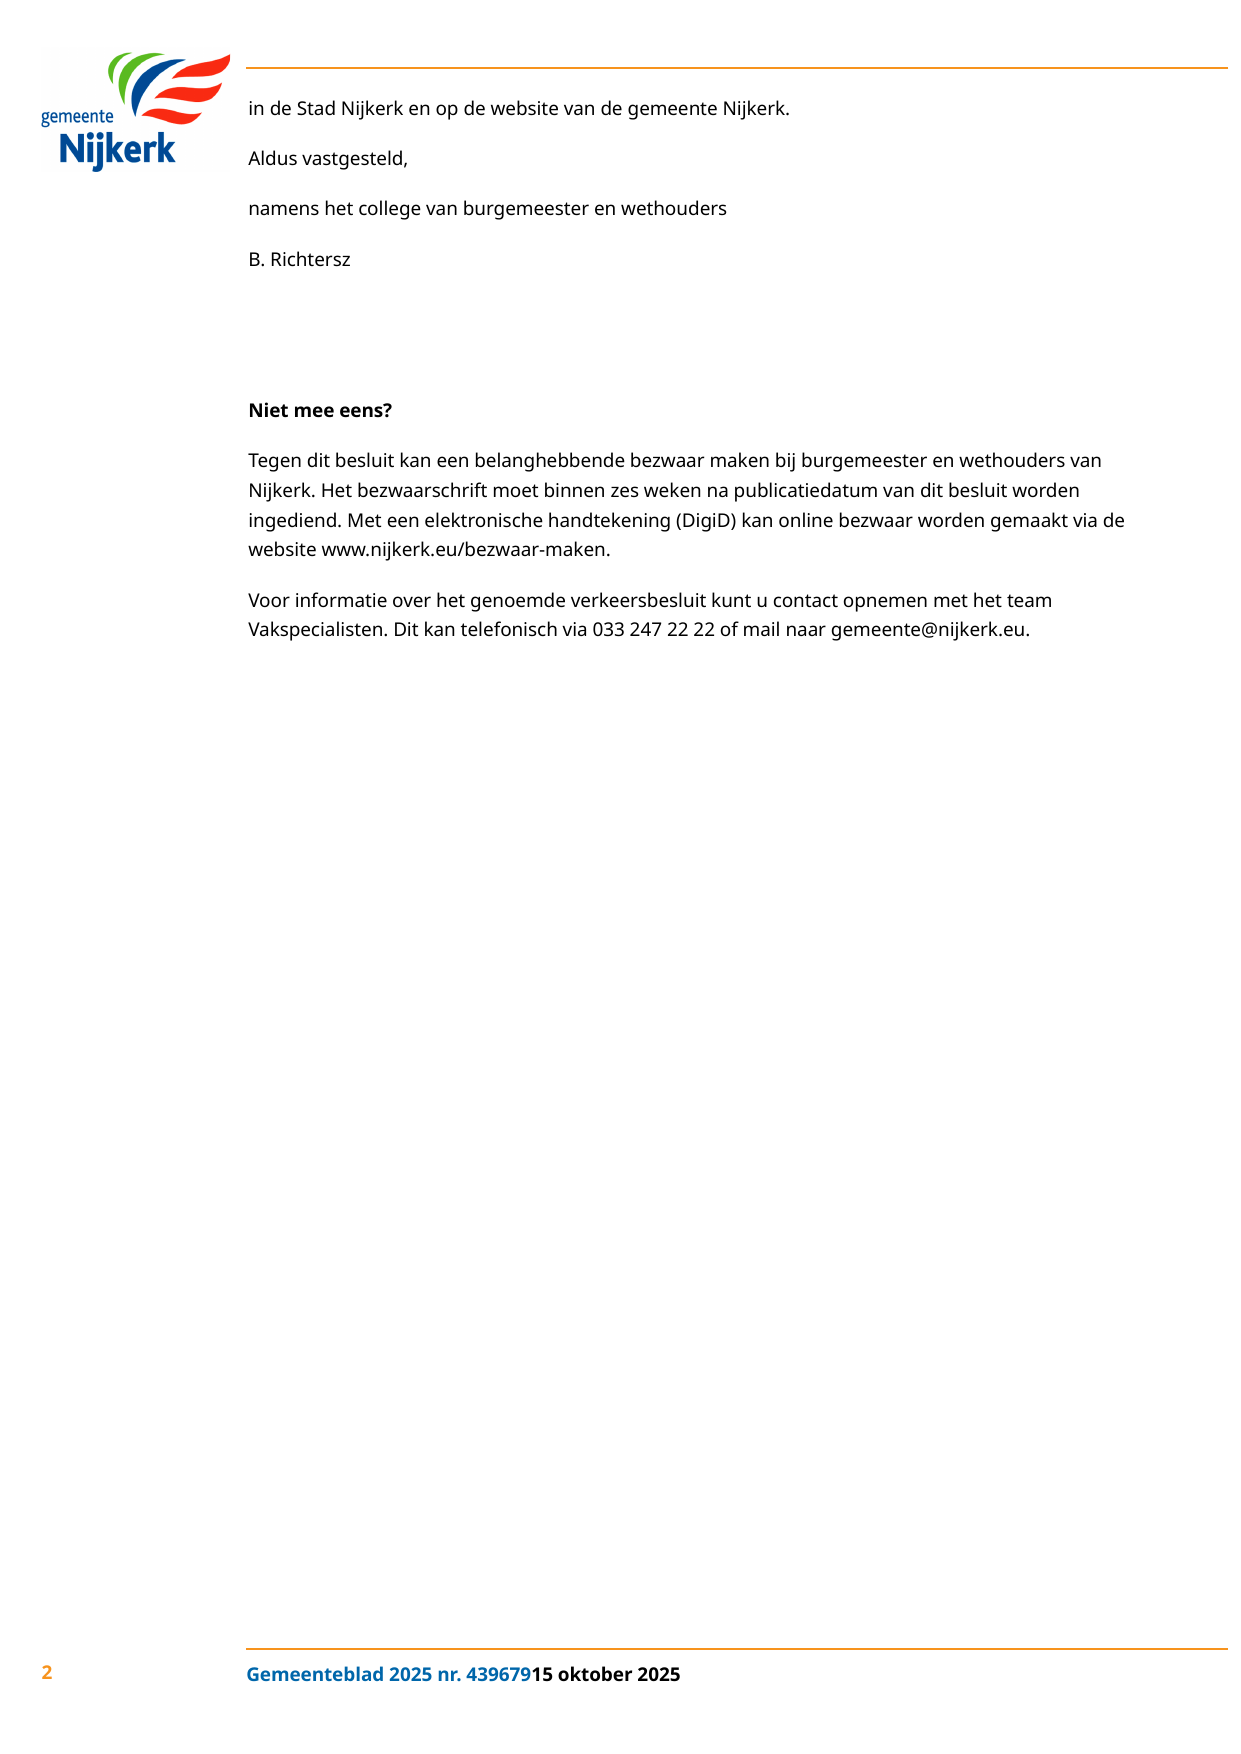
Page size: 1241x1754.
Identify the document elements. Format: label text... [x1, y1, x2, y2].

text Voor informatie over het genoemde verkeersbesluit kunt u contact opnemen met het team Vakspecialisten. Dit kan telefonisch via 033 247 22 22 of mail naar gemeente@nijkerk.eu. [248, 587, 1152, 642]
text Niet mee eens? [248, 397, 1152, 423]
picture [41, 47, 231, 172]
text in de Stad Nijkerk en op de website van de gemeente Nijkerk. [248, 95, 1152, 121]
text Aldus vastgesteld, [248, 145, 1152, 171]
text namens het college van burgemeester en wethouders [248, 196, 1152, 221]
text B. Richtersz [248, 246, 1152, 272]
text Tegen dit besluit kan een belanghebbende bezwaar maken bij burgemeester en wethouders van Nijkerk. Het bezwaarschrift moet binnen zes weken na publicatiedatum van dit besluit worden ingediend. Met een elektronische handtekening (DigiD) kan online bezwaar worden gemaakt via de website www.nijkerk.eu/bezwaar-maken. [248, 448, 1152, 562]
